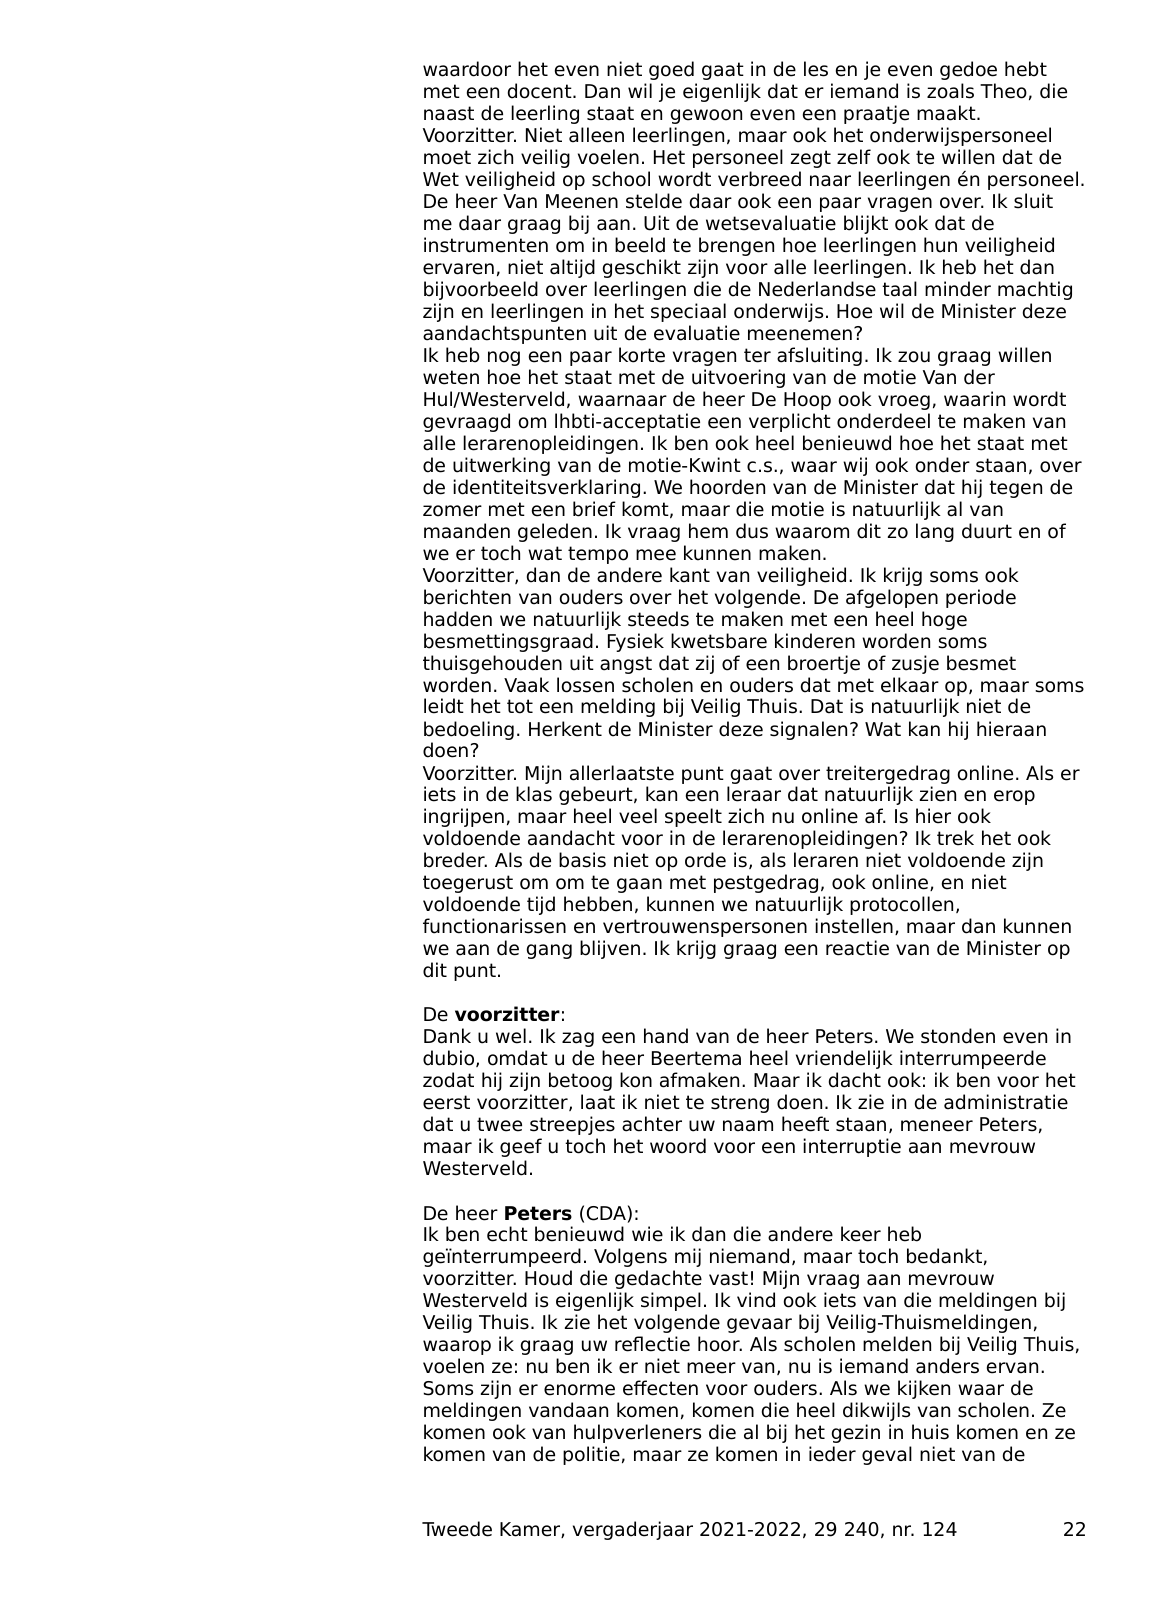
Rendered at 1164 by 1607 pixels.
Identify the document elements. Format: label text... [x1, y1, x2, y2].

text waardoor het even niet goed gaat in de les en je even gedoe hebt met een docent. Dan wil je eigenlijk dat er iemand is zoals Theo, die naast de leerling staat en gewoon even een praatje maakt. [422, 59, 1087, 125]
text Ik heb nog een paar korte vragen ter afsluiting. Ik zou graag willen weten hoe het staat met de uitvoering van de motie Van der Hul/Westerveld, waarnaar de heer De Hoop ook vroeg, waarin wordt gevraagd om lhbti-acceptatie een verplicht onderdeel te maken van alle lerarenopleidingen. Ik ben ook heel benieuwd hoe het staat met de uitwerking van de motie-Kwint c.s., waar wij ook onder staan, over de identiteitsverklaring. We hoorden van de Minister dat hij tegen de zomer met een brief komt, maar die motie is natuurlijk al van maanden geleden. Ik vraag hem dus waarom dit zo lang duurt en of we er toch wat tempo mee kunnen maken. [422, 345, 1087, 564]
text Voorzitter. Niet alleen leerlingen, maar ook het onderwijspersoneel moet zich veilig voelen. Het personeel zegt zelf ook te willen dat de Wet veiligheid op school wordt verbreed naar leerlingen én personeel. De heer Van Meenen stelde daar ook een paar vragen over. Ik sluit me daar graag bij aan. Uit de wetsevaluatie blijkt ook dat de instrumenten om in beeld te brengen hoe leerlingen hun veiligheid ervaren, niet altijd geschikt zijn voor alle leerlingen. Ik heb het dan bijvoorbeeld over leerlingen die de Nederlandse taal minder machtig zijn en leerlingen in het speciaal onderwijs. Hoe wil de Minister deze aandachtspunten uit de evaluatie meenemen? [422, 125, 1087, 345]
text Voorzitter, dan de andere kant van veiligheid. Ik krijg soms ook berichten van ouders over het volgende. De afgelopen periode hadden we natuurlijk steeds te maken met een heel hoge besmettingsgraad. Fysiek kwetsbare kinderen worden soms thuisgehouden uit angst dat zij of een broertje of zusje besmet worden. Vaak lossen scholen en ouders dat met elkaar op, maar soms leidt het tot een melding bij Veilig Thuis. Dat is natuurlijk niet de bedoeling. Herkent de Minister deze signalen? Wat kan hij hieraan doen? [422, 564, 1087, 762]
text Voorzitter. Mijn allerlaatste punt gaat over treitergedrag online. Als er iets in de klas gebeurt, kan een leraar dat natuurlijk zien en erop ingrijpen, maar heel veel speelt zich nu online af. Is hier ook voldoende aandacht voor in de lerarenopleidingen? Ik trek het ook breder. Als de basis niet op orde is, als leraren niet voldoende zijn toegerust om om te gaan met pestgedrag, ook online, en niet voldoende tijd hebben, kunnen we natuurlijk protocollen, functionarissen en vertrouwenspersonen instellen, maar dan kunnen we aan de gang blijven. Ik krijg graag een reactie van de Minister op dit punt. [422, 762, 1087, 982]
text Dank u wel. Ik zag een hand van de heer Peters. We stonden even in dubio, omdat u de heer Beertema heel vriendelijk interrumpeerde zodat hij zijn betoog kon afmaken. Maar ik dacht ook: ik ben voor het eerst voorzitter, laat ik niet te streng doen. Ik zie in de administratie dat u twee streepjes achter uw naam heeft staan, meneer Peters, maar ik geef u toch het woord voor een interruptie aan mevrouw Westerveld. [422, 1026, 1087, 1180]
text Ik ben echt benieuwd wie ik dan die andere keer heb geïnterrumpeerd. Volgens mij niemand, maar toch bedankt, voorzitter. Houd die gedachte vast! Mijn vraag aan mevrouw Westerveld is eigenlijk simpel. Ik vind ook iets van die meldingen bij Veilig Thuis. Ik zie het volgende gevaar bij Veilig-Thuismeldingen, waarop ik graag uw reflectie hoor. Als scholen melden bij Veilig Thuis, voelen ze: nu ben ik er niet meer van, nu is iemand anders ervan. Soms zijn er enorme effecten voor ouders. Als we kijken waar de meldingen vandaan komen, komen die heel dikwijls van scholen. Ze komen ook van hulpverleners die al bij het gezin in huis komen en ze komen van de politie, maar ze komen in ieder geval niet van de [422, 1224, 1087, 1466]
text De voorzitter: [422, 1004, 1087, 1026]
text De heer Peters (CDA): [422, 1202, 1087, 1224]
